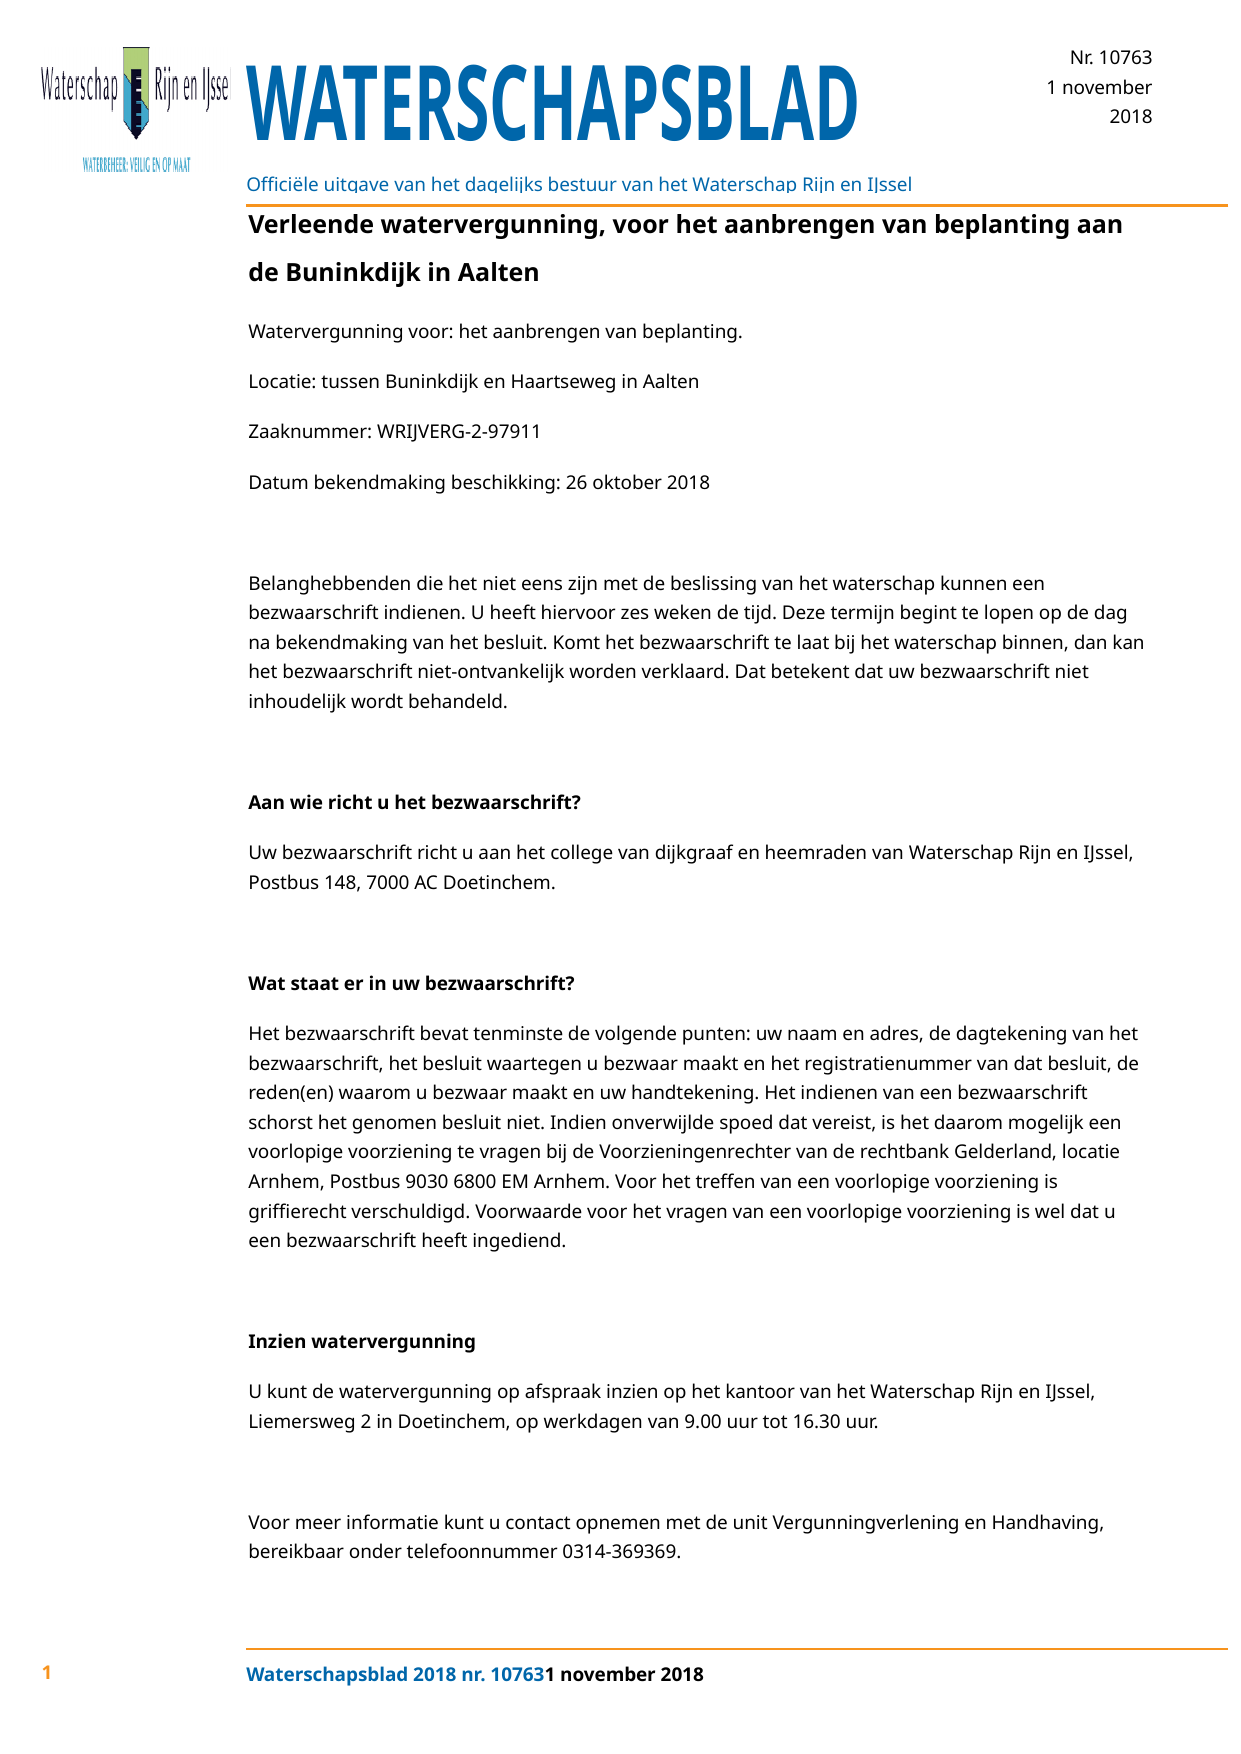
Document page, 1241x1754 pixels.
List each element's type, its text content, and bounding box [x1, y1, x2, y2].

picture [41, 47, 231, 172]
text Datum bekendmaking beschikking: 26 oktober 2018 [248, 469, 1152, 495]
text Inzien watervergunning [248, 1328, 1152, 1354]
text Aan wie richt u het bezwaarschrift? [248, 789, 1152, 815]
text Voor meer informatie kunt u contact opnemen met de unit Vergunningverlening en Handhaving, bereikbaar onder telefoonnummer 0314-369369. [248, 1509, 1152, 1564]
text Zaaknummer: WRIJVERG-2-97911 [248, 419, 1152, 444]
text Wat staat er in uw bezwaarschrift? [248, 970, 1152, 996]
text Belanghebbenden die het niet eens zijn met de beslissing van het waterschap kunnen een bezwaarschrift indienen. U heeft hiervoor zes weken de tijd. Deze termijn begint te lopen op de dag na bekendmaking van het besluit. Komt het bezwaarschrift te laat bij het waterschap binnen, dan kan het bezwaarschrift niet-ontvankelijk worden verklaard. Dat betekent dat uw bezwaarschrift niet inhoudelijk wordt behandeld. [248, 570, 1152, 714]
text Locatie: tussen Buninkdijk en Haartseweg in Aalten [248, 368, 1152, 394]
text Het bezwaarschrift bevat tenminste de volgende punten: uw naam en adres, de dagtekening van het bezwaarschrift, het besluit waartegen u bezwaar maakt en het registratienummer van dat besluit, de reden(en) waarom u bezwaar maakt en uw handtekening. Het indienen van een bezwaarschrift schorst het genomen besluit niet. Indien onverwijlde spoed dat vereist, is het daarom mogelijk een voorlopige voorziening te vragen bij de Voorzieningenrechter van de rechtbank Gelderland, locatie Arnhem, Postbus 9030 6800 EM Arnhem. Voor het treffen van een voorlopige voorziening is griffierecht verschuldigd. Voorwaarde voor het vragen van een voorlopige voorziening is wel dat u een bezwaarschrift heeft ingediend. [248, 1020, 1152, 1253]
text U kunt de watervergunning op afspraak inzien op het kantoor van het Waterschap Rijn en IJssel, Liemersweg 2 in Doetinchem, op werkdagen van 9.00 uur tot 16.30 uur. [248, 1379, 1152, 1434]
text Watervergunning voor: het aanbrengen van beplanting. [248, 318, 1152, 344]
text Verleende watervergunning, voor het aanbrengen van beplanting aan de Buninkdijk in Aalten [248, 207, 1152, 288]
text Uw bezwaarschrift richt u aan het college van dijkgraaf en heemraden van Waterschap Rijn en IJssel, Postbus 148, 7000 AC Doetinchem. [248, 839, 1152, 895]
